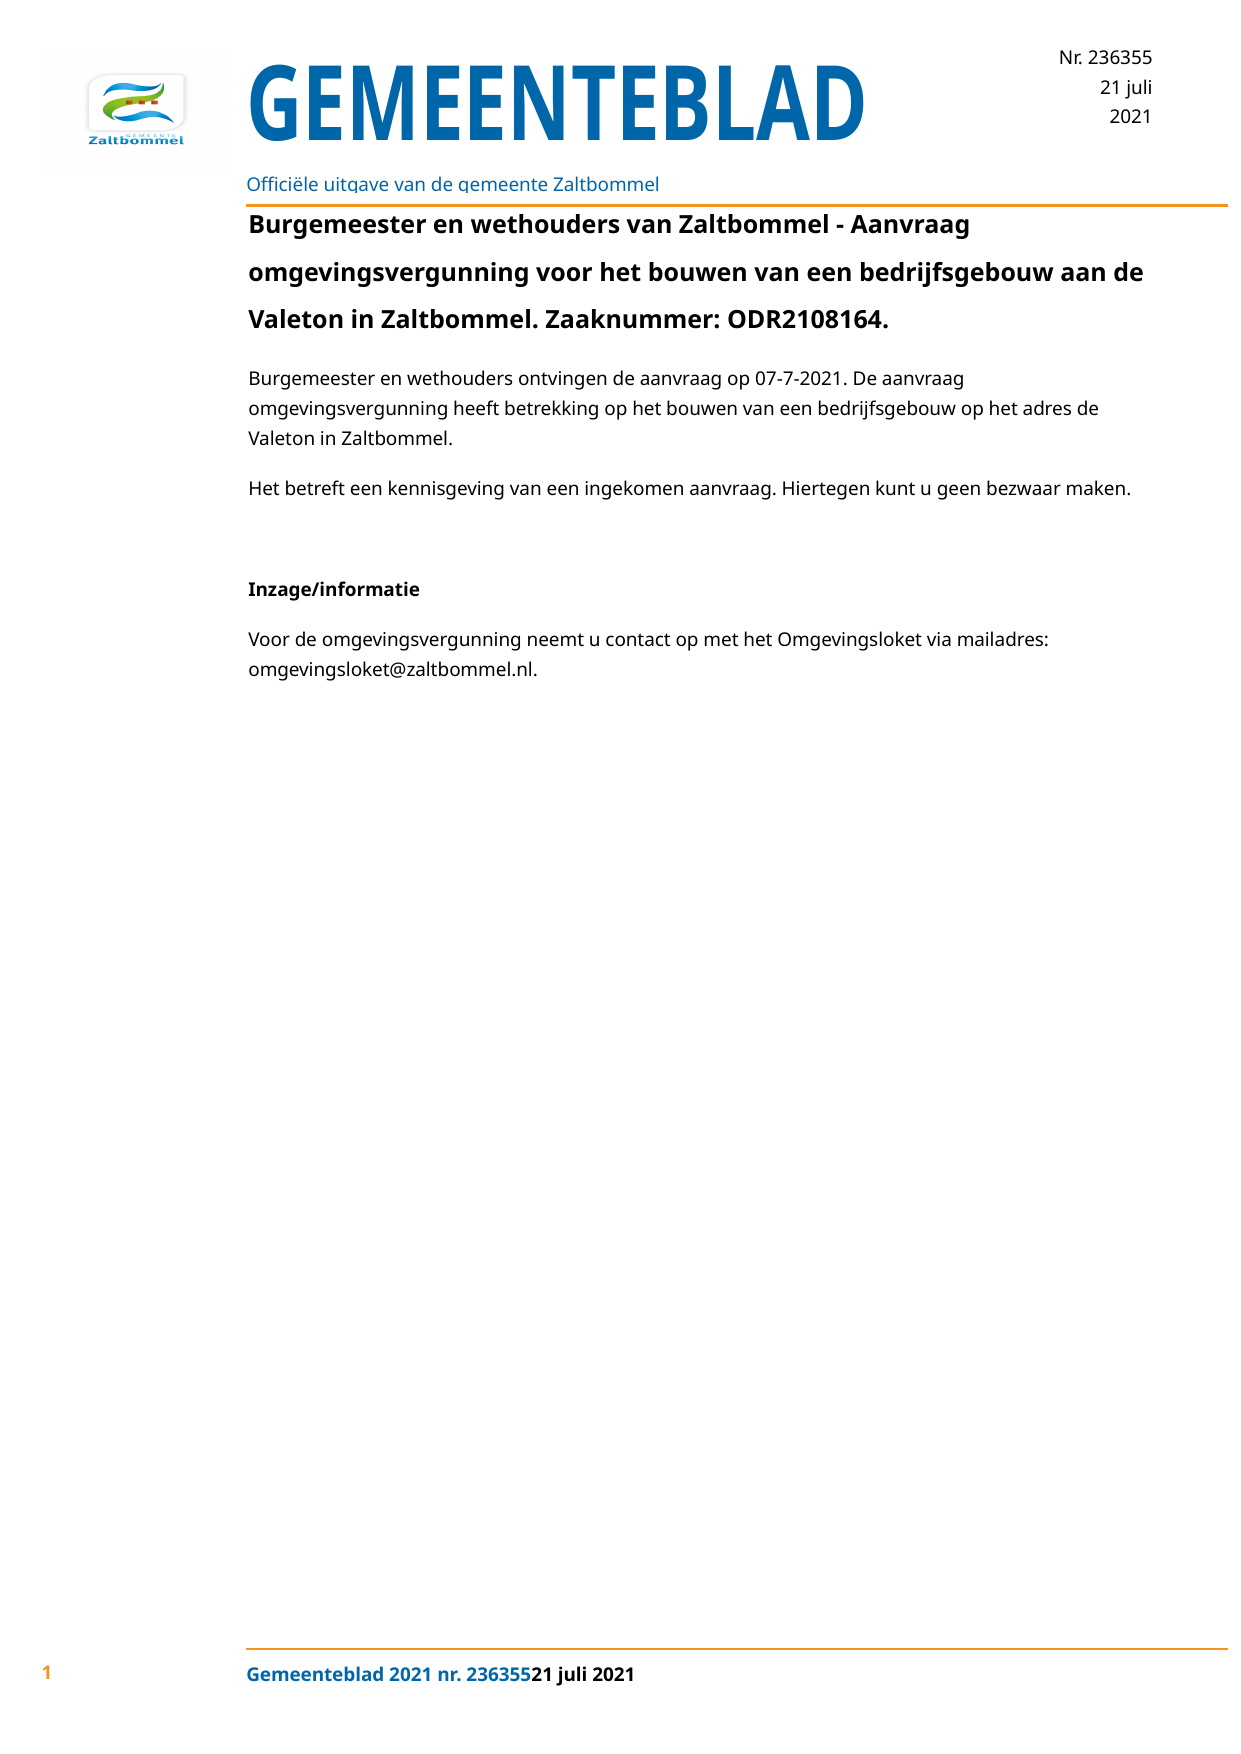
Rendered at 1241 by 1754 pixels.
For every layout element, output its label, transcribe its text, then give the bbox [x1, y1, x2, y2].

text Burgemeester en wethouders van Zaltbommel - Aanvraag omgevingsvergunning voor het bouwen van een bedrijfsgebouw aan de Valeton in Zaltbommel. Zaaknummer: ODR2108164. [248, 207, 1152, 336]
text Het betreft een kennisgeving van een ingekomen aanvraag. Hiertegen kunt u geen bezwaar maken. [248, 475, 1152, 501]
text Inzage/informatie [248, 576, 1152, 602]
picture [41, 47, 231, 172]
text Voor de omgevingsvergunning neemt u contact op met het Omgevingsloket via mailadres: omgevingsloket@zaltbommel.nl. [248, 626, 1152, 682]
text Burgemeester en wethouders ontvingen de aanvraag op 07-7-2021. De aanvraag omgevingsvergunning heeft betrekking op het bouwen van een bedrijfsgebouw op het adres de Valeton in Zaltbommel. [248, 366, 1152, 450]
